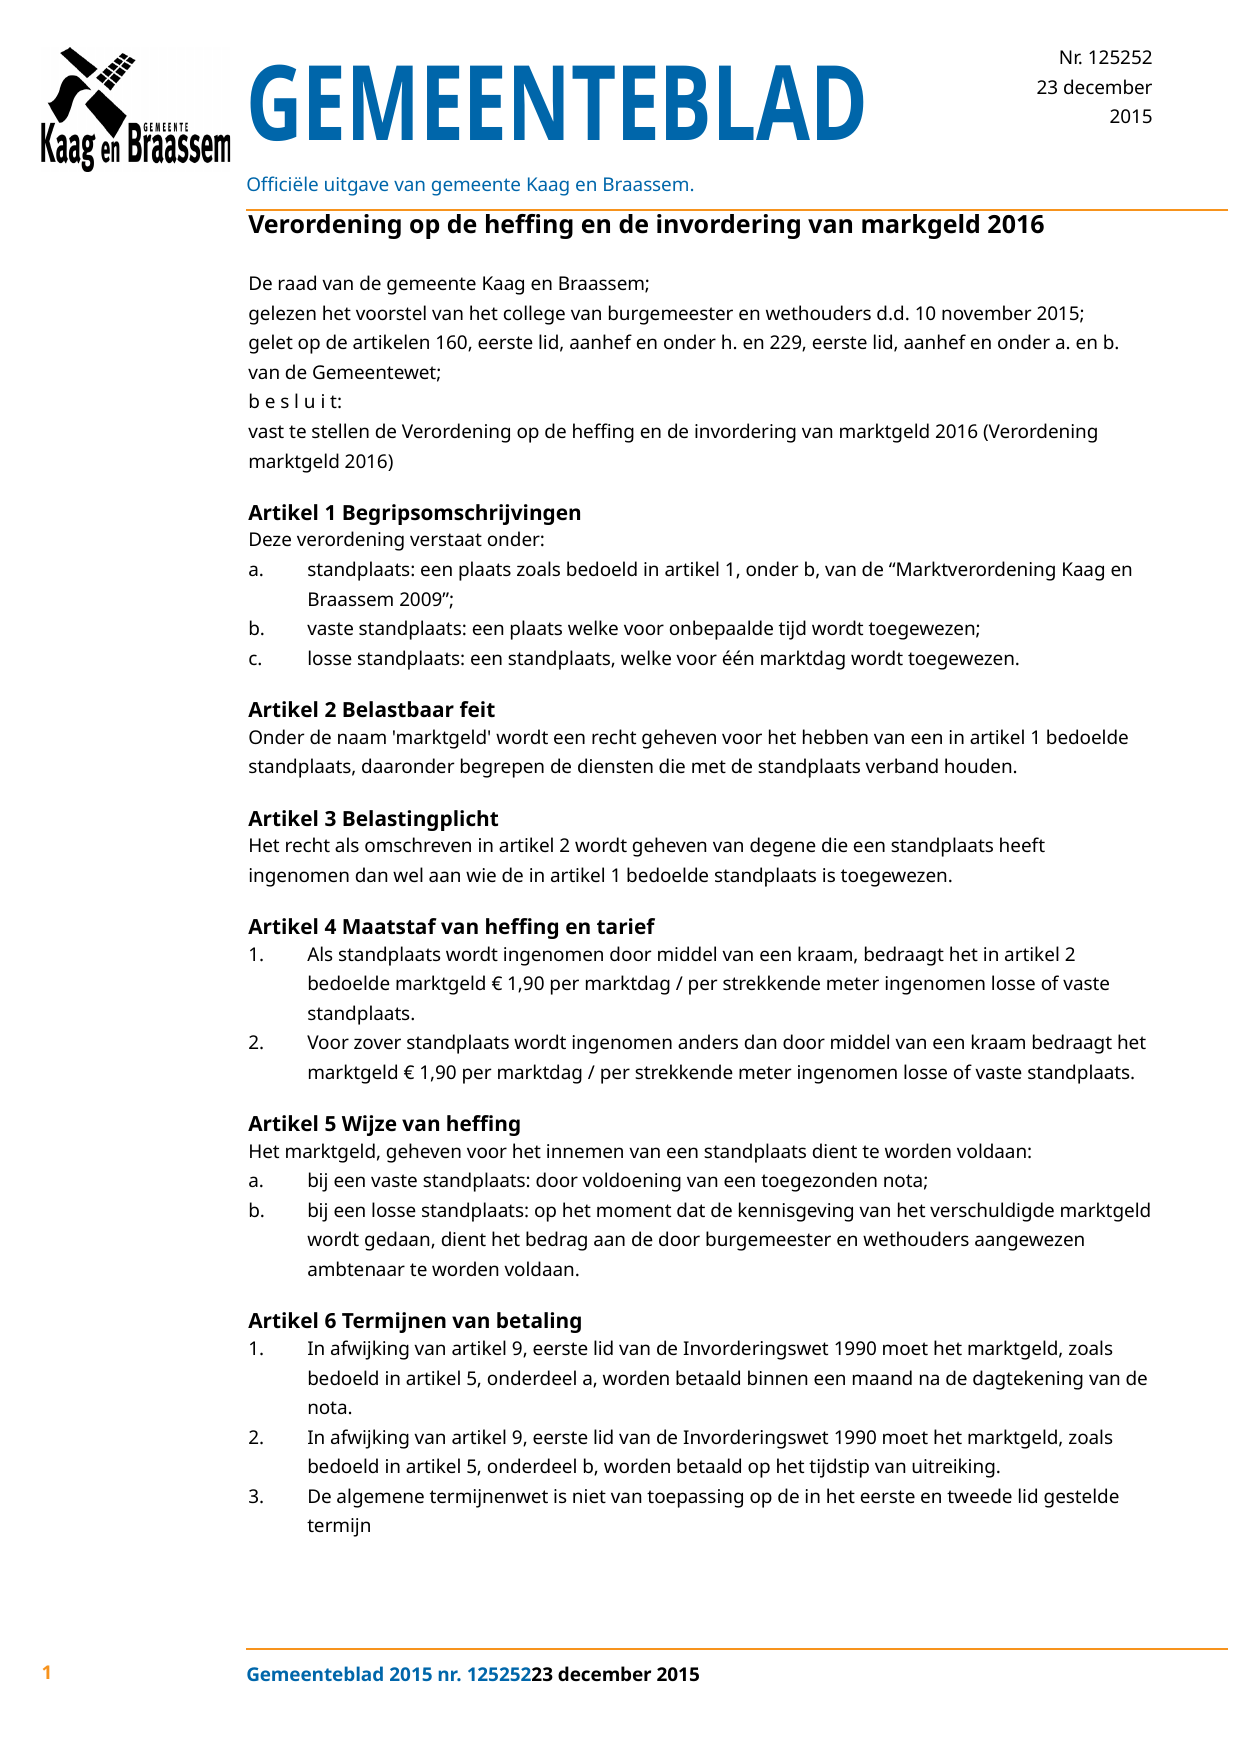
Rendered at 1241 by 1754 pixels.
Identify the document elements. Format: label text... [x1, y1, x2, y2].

text Verordening op de heffing en de invordering van markgeld 2016 [248, 211, 1152, 241]
list bij een losse standplaats: op het moment dat de kennisgeving van het verschuldigde marktgeld wordt gedaan, dient het bedrag aan de door burgemeester en wethouders aangewezen ambtenaar te worden voldaan. [248, 1197, 1152, 1282]
text gelezen het voorstel van het college van burgemeester en wethouders d.d. 10 november 2015; [248, 300, 1152, 326]
list standplaats: een plaats zoals bedoeld in artikel 1, onder b, van de “Marktverordening Kaag en Braassem 2009”; [248, 556, 1152, 612]
list In afwijking van artikel 9, eerste lid van de Invorderingswet 1990 moet het marktgeld, zoals bedoeld in artikel 5, onderdeel a, worden betaald binnen een maand na de dagtekening van de nota. [248, 1335, 1152, 1420]
text vast te stellen de Verordening op de heffing en de invordering van marktgeld 2016 (Verordening marktgeld 2016) [248, 418, 1152, 473]
text Artikel 2 Belastbaar feit [248, 695, 1152, 724]
text Deze verordening verstaat onder: [248, 527, 1152, 552]
text Het recht als omschreven in artikel 2 wordt geheven van degene die een standplaats heeft ingenomen dan wel aan wie de in artikel 1 bedoelde standplaats is toegewezen. [248, 832, 1152, 888]
text De raad van de gemeente Kaag en Braassem; [248, 270, 1152, 296]
text Artikel 1 Begripsomschrijvingen [248, 498, 1152, 527]
list Als standplaats wordt ingenomen door middel van een kraam, bedraagt het in artikel 2 bedoelde marktgeld € 1,90 per marktdag / per strekkende meter ingenomen losse of vaste standplaats. [248, 941, 1152, 1026]
text gelet op de artikelen 160, eerste lid, aanhef en onder h. en 229, eerste lid, aanhef en onder a. en b. van de Gemeentewet; [248, 329, 1152, 385]
text Het marktgeld, geheven voor het innemen van een standplaats dient te worden voldaan: [248, 1138, 1152, 1164]
text Artikel 6 Termijnen van betaling [248, 1307, 1152, 1335]
list Voor zover standplaats wordt ingenomen anders dan door middel van een kraam bedraagt het marktgeld € 1,90 per marktdag / per strekkende meter ingenomen losse of vaste standplaats. [248, 1029, 1152, 1085]
list De algemene termijnenwet is niet van toepassing op de in het eerste en tweede lid gestelde termijn [248, 1483, 1152, 1538]
list bij een vaste standplaats: door voldoening van een toegezonden nota; [248, 1167, 1152, 1193]
list vaste standplaats: een plaats welke voor onbepaalde tijd wordt toegewezen; [248, 615, 1152, 641]
text Artikel 5 Wijze van heffing [248, 1109, 1152, 1138]
picture [41, 47, 231, 172]
list losse standplaats: een standplaats, welke voor één marktdag wordt toegewezen. [248, 645, 1152, 671]
text Artikel 4 Maatstaf van heffing en tarief [248, 912, 1152, 941]
text Onder de naam 'marktgeld' wordt een recht geheven voor het hebben van een in artikel 1 bedoelde standplaats, daaronder begrepen de diensten die met de standplaats verband houden. [248, 724, 1152, 779]
text b e s l u i t: [248, 389, 1152, 414]
text Artikel 3 Belastingplicht [248, 804, 1152, 832]
list In afwijking van artikel 9, eerste lid van de Invorderingswet 1990 moet het marktgeld, zoals bedoeld in artikel 5, onderdeel b, worden betaald op het tijdstip van uitreiking. [248, 1424, 1152, 1479]
